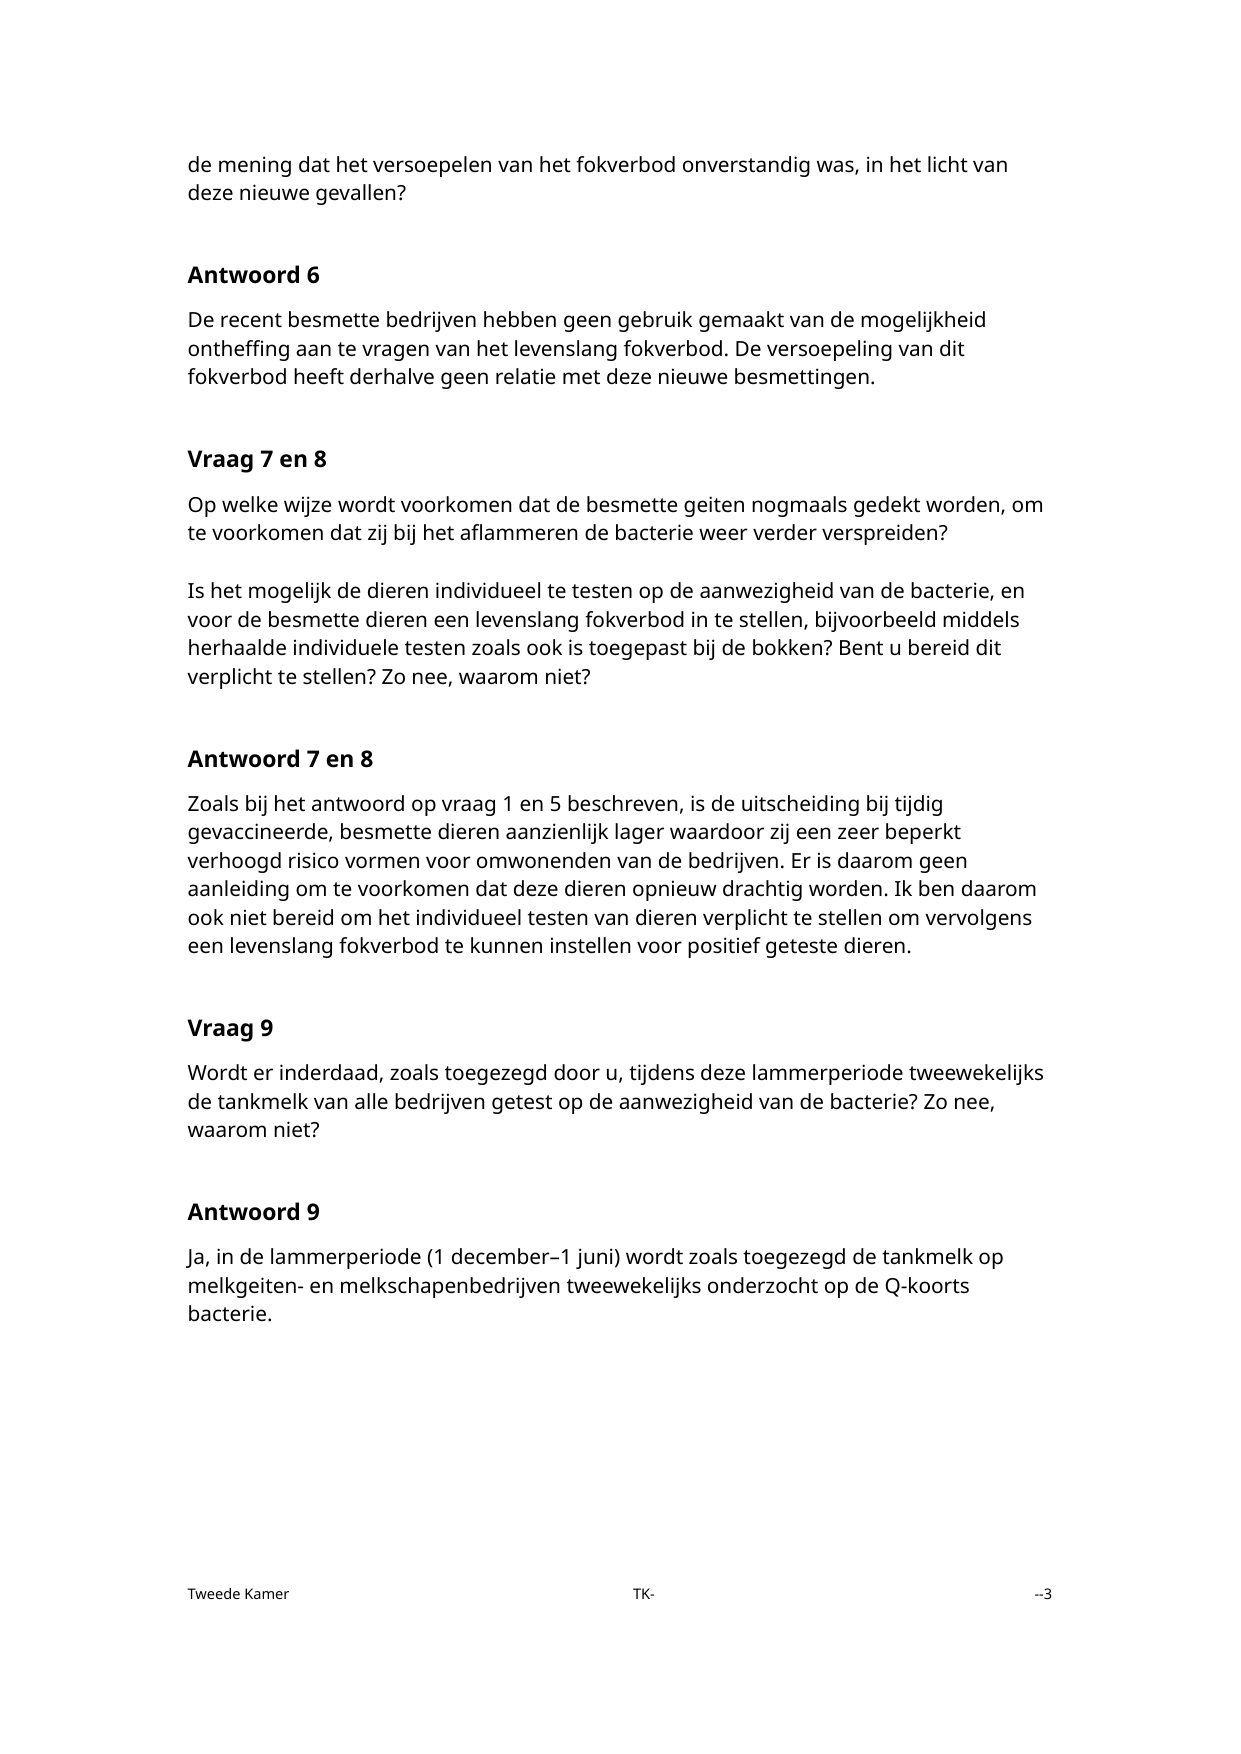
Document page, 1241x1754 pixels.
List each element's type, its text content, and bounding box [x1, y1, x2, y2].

subtitle Antwoord 7 en 8 [187, 743, 1053, 774]
text Zoals bij het antwoord op vraag 1 en 5 beschreven, is de uitscheiding bij tijdig gevaccineerde, besmette dieren aanzienlijk lager waardoor zij een zeer beperkt verhoogd risico vormen voor omwonenden van de bedrijven. Er is daarom geen aanleiding om te voorkomen dat deze dieren opnieuw drachtig worden. Ik ben daarom ook niet bereid om het individueel testen van dieren verplicht te stellen om vervolgens een levenslang fokverbod te kunnen instellen voor positief geteste dieren. [187, 789, 1053, 960]
text Is het mogelijk de dieren individueel te testen op de aanwezigheid van de bacterie, en voor de besmette dieren een levenslang fokverbod in te stellen, bijvoorbeeld middels herhaalde individuele testen zoals ook is toegepast bij de bokken? Bent u bereid dit verplicht te stellen? Zo nee, waarom niet? [187, 577, 1053, 690]
subtitle Vraag 9 [187, 1012, 1053, 1043]
subtitle Vraag 7 en 8 [187, 443, 1053, 475]
text Ja, in de lammerperiode (1 december–1 juni) wordt zoals toegezegd de tankmelk op melkgeiten- en melkschapenbedrijven tweewekelijks onderzocht op de Q-koorts bacterie. [187, 1242, 1053, 1328]
text Wordt er inderdaad, zoals toegezegd door u, tijdens deze lammerperiode tweewekelijks de tankmelk van alle bedrijven getest op de aanwezigheid van de bacterie? Zo nee, waarom niet? [187, 1058, 1053, 1144]
text de mening dat het versoepelen van het fokverbod onverstandig was, in het licht van deze nieuwe gevallen? [187, 150, 1053, 207]
subtitle Antwoord 6 [187, 259, 1053, 291]
subtitle Antwoord 9 [187, 1196, 1053, 1227]
text Op welke wijze wordt voorkomen dat de besmette geiten nogmaals gedekt worden, om te voorkomen dat zij bij het aflammeren de bacterie weer verder verspreiden? [187, 490, 1053, 547]
text De recent besmette bedrijven hebben geen gebruik gemaakt van de mogelijkheid ontheffing aan te vragen van het levenslang fokverbod. De versoepeling van dit fokverbod heeft derhalve geen relatie met deze nieuwe besmettingen. [187, 306, 1053, 391]
